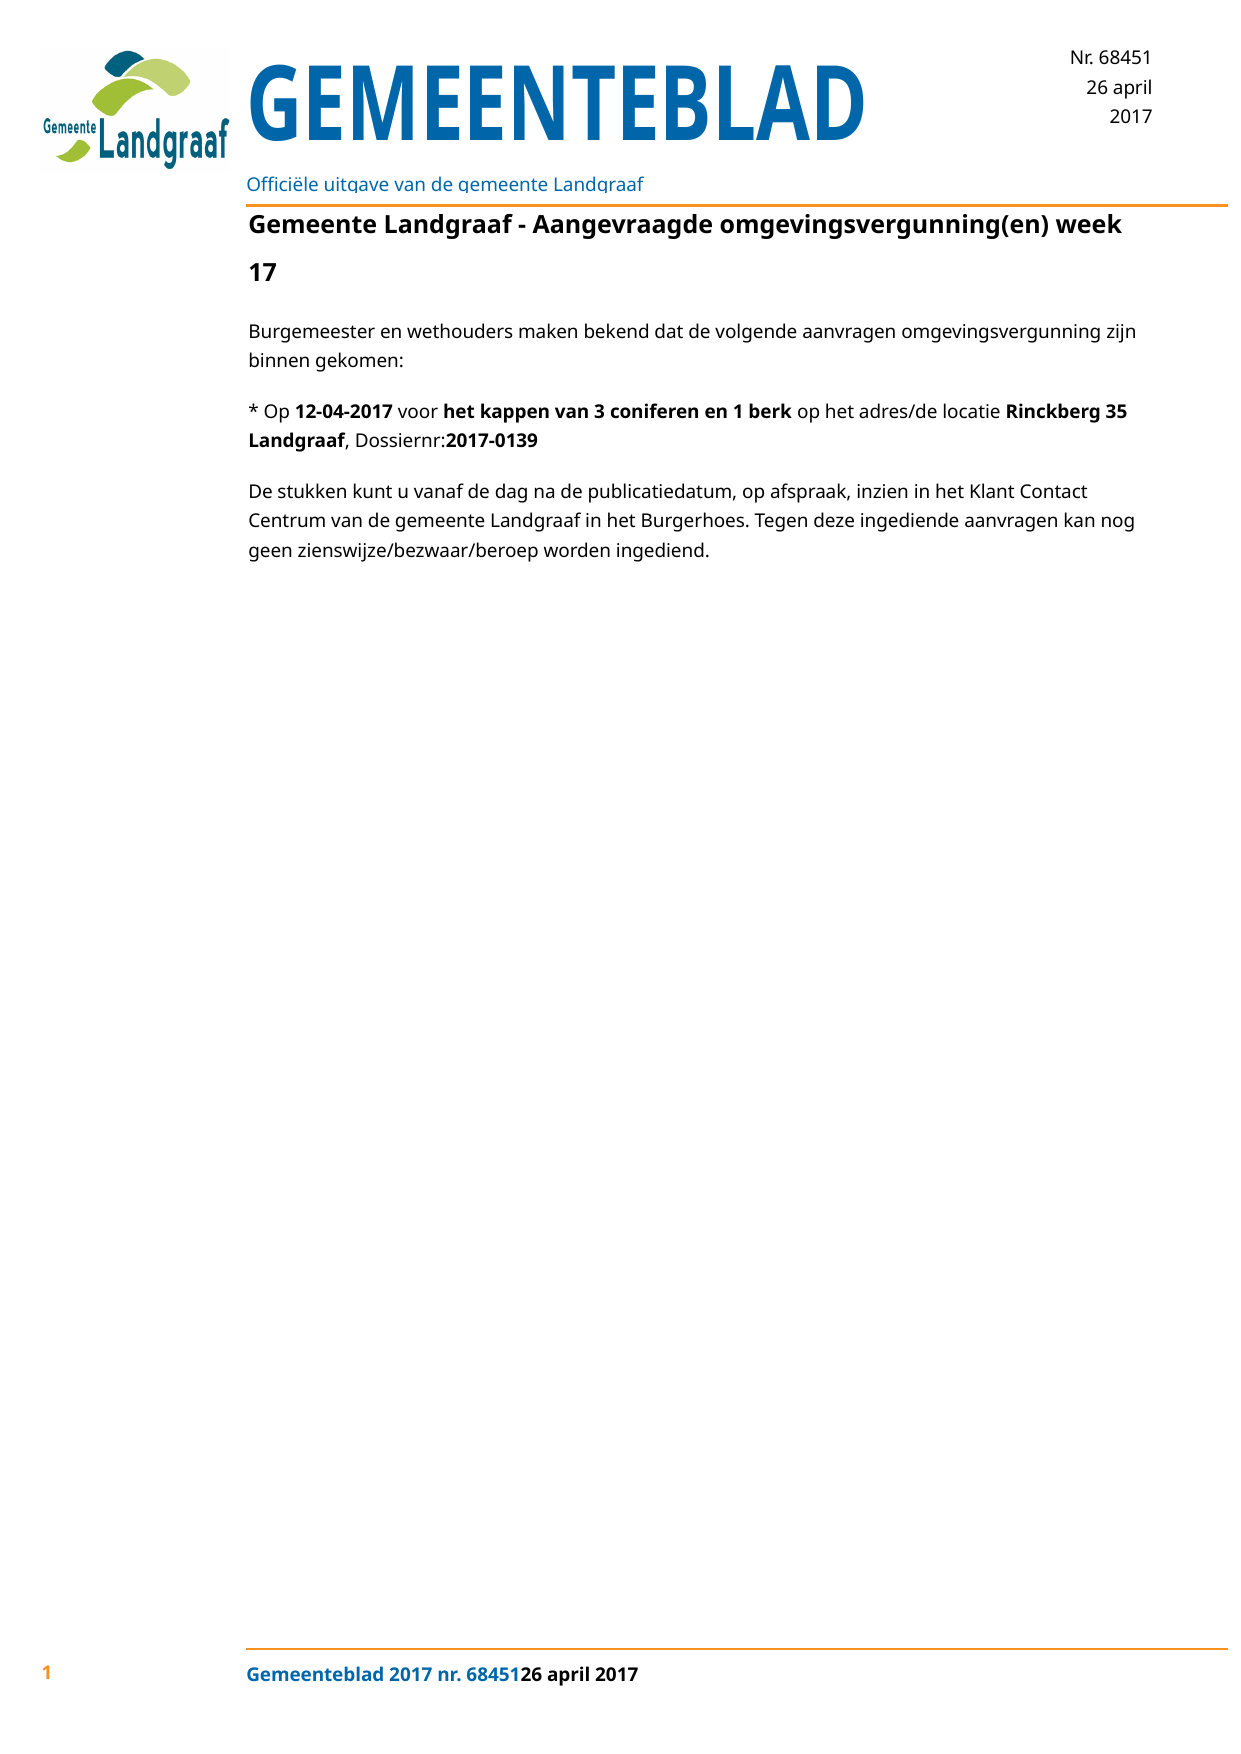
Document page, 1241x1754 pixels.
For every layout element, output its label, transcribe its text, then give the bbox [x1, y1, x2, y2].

text Burgemeester en wethouders maken bekend dat de volgende aanvragen omgevingsvergunning zijn binnen gekomen: [248, 318, 1152, 373]
picture [41, 47, 231, 172]
text Gemeente Landgraaf - Aangevraagde omgevingsvergunning(en) week 17 [248, 207, 1152, 288]
text * Op 12-04-2017 voor het kappen van 3 coniferen en 1 berk op het adres/de locatie Rinckberg 35 Landgraaf, Dossiernr:2017-0139 [248, 398, 1152, 453]
text De stukken kunt u vanaf de dag na de publicatiedatum, op afspraak, inzien in het Klant Contact Centrum van de gemeente Landgraaf in het Burgerhoes. Tegen deze ingediende aanvragen kan nog geen zienswijze/bezwaar/beroep worden ingediend. [248, 478, 1152, 563]
